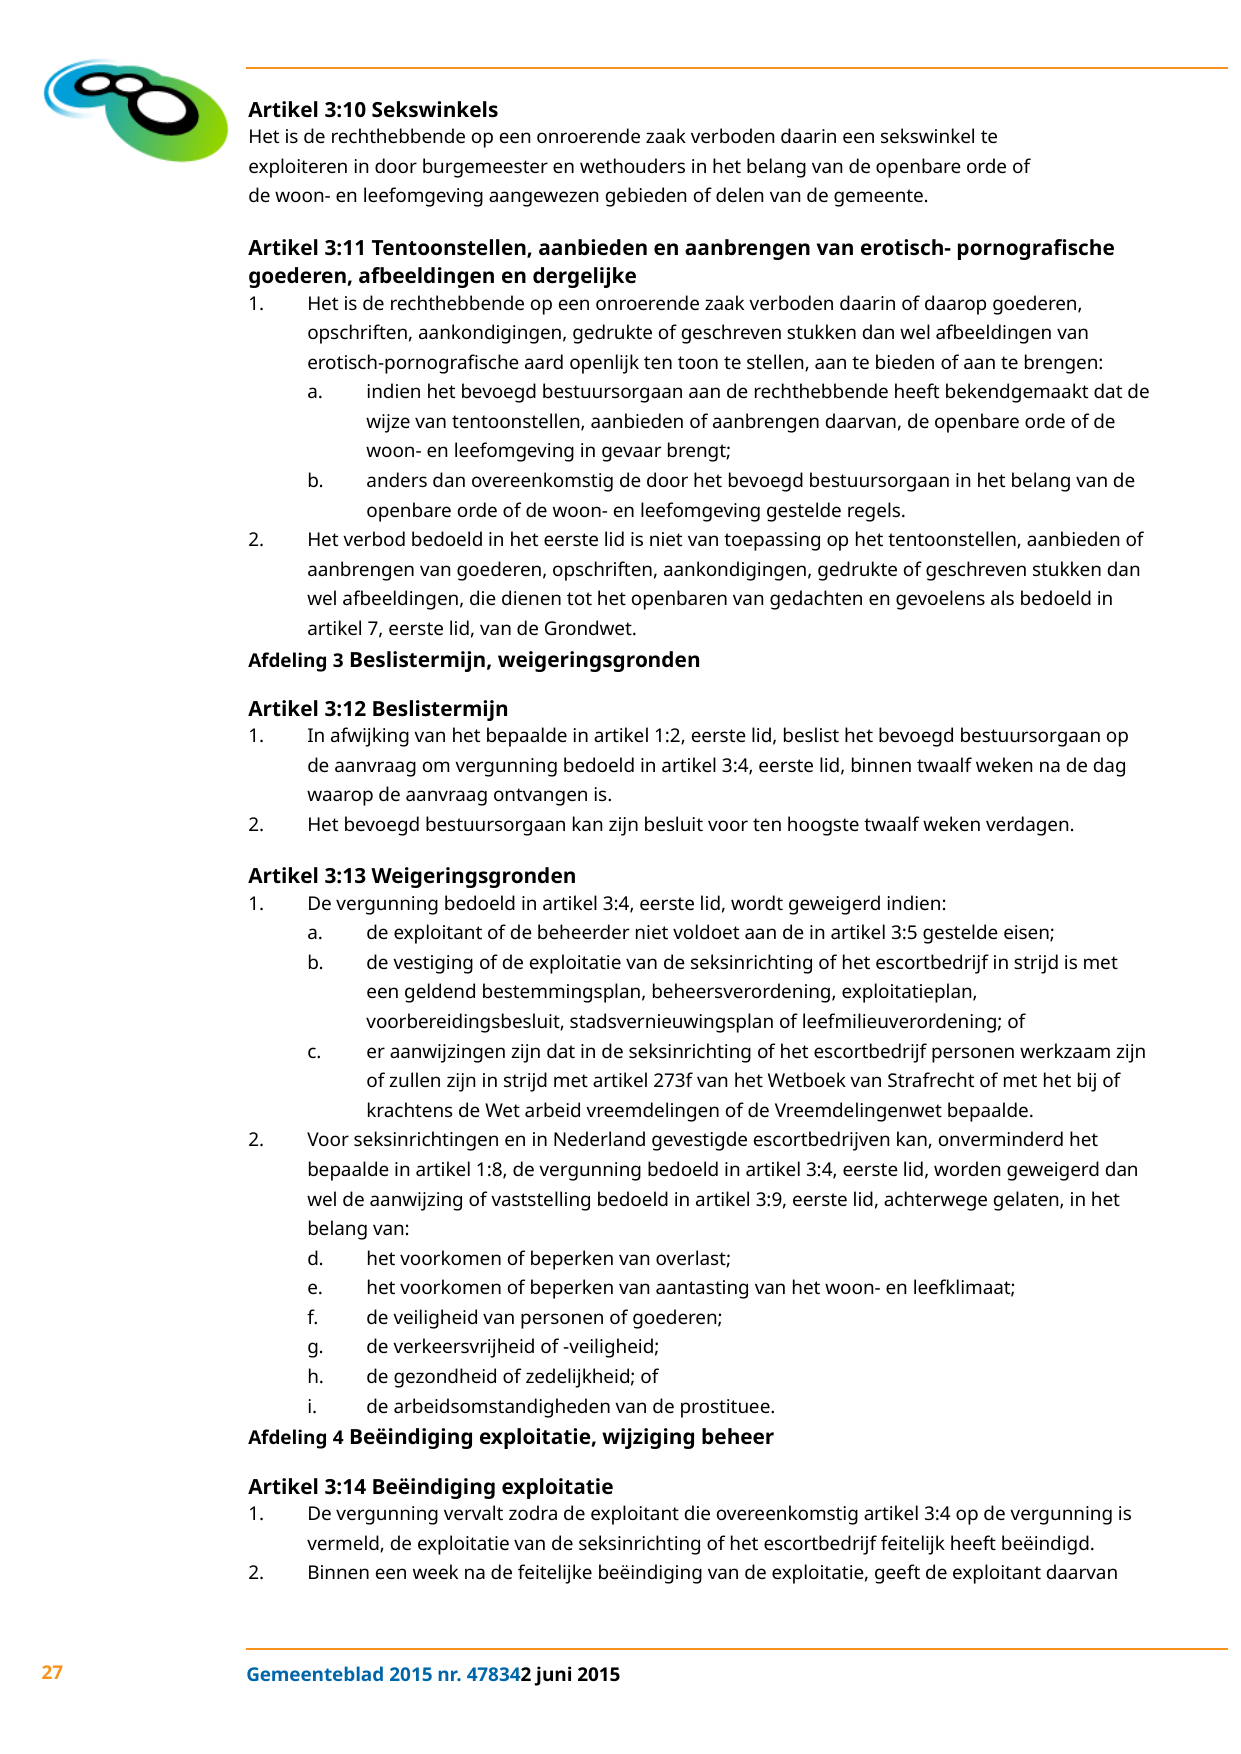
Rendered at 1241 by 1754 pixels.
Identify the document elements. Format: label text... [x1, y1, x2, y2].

list de veiligheid van personen of goederen; [307, 1304, 1152, 1330]
text Het is de rechthebbende op een onroerende zaak verboden daarin een sekswinkel te [248, 123, 1152, 149]
list de verkeersvrijheid of -veiligheid; [307, 1334, 1152, 1359]
list De vergunning vervalt zodra de exploitant die overeenkomstig artikel 3:4 op de vergunning is vermeld, de exploitatie van de seksinrichting of het escortbedrijf feitelijk heeft beëindigd. [248, 1500, 1152, 1556]
list indien het bevoegd bestuursorgaan aan de rechthebbende heeft bekendgemaakt dat de wijze van tentoonstellen, aanbieden of aanbrengen daarvan, de openbare orde of de woon- en leefomgeving in gevaar brengt; [307, 378, 1152, 463]
list Voor seksinrichtingen en in Nederland gevestigde escortbedrijven kan, onverminderd het bepaalde in artikel 1:8, de vergunning bedoeld in artikel 3:4, eerste lid, worden geweigerd dan wel de aanwijzing of vaststelling bedoeld in artikel 3:9, eerste lid, achterwege gelaten, in het belang van: [248, 1127, 1152, 1241]
list de vestiging of de exploitatie van de seksinrichting of het escortbedrijf in strijd is met een geldend bestemmingsplan, beheersverordening, exploitatieplan, voorbereidingsbesluit, stadsvernieuwingsplan of leefmilieuverordening; of [307, 949, 1152, 1034]
list het voorkomen of beperken van overlast; [307, 1245, 1152, 1271]
text Afdeling 4 Beëindiging exploitatie, wijziging beheer [248, 1422, 1152, 1451]
list In afwijking van het bepaalde in artikel 1:2, eerste lid, beslist het bevoegd bestuursorgaan op de aanvraag om vergunning bedoeld in artikel 3:4, eerste lid, binnen twaalf weken na de dag waarop de aanvraag ontvangen is. [248, 722, 1152, 807]
list de arbeidsomstandigheden van de prostituee. [307, 1393, 1152, 1419]
list Het bevoegd bestuursorgaan kan zijn besluit voor ten hoogste twaalf weken verdagen. [248, 811, 1152, 837]
text exploiteren in door burgemeester en wethouders in het belang van de openbare orde of [248, 153, 1152, 178]
text Artikel 3:14 Beëindiging exploitatie [248, 1472, 1152, 1500]
list er aanwijzingen zijn dat in de seksinrichting of het escortbedrijf personen werkzaam zijn of zullen zijn in strijd met artikel 273f van het Wetboek van Strafrecht of met het bij of krachtens de Wet arbeid vreemdelingen of de Vreemdelingenwet bepaalde. [307, 1038, 1152, 1123]
list Het is de rechthebbende op een onroerende zaak verboden daarin of daarop goederen, opschriften, aankondigingen, gedrukte of geschreven stukken dan wel afbeeldingen van erotisch-pornografische aard openlijk ten toon te stellen, aan te bieden of aan te brengen: [248, 290, 1152, 374]
text de woon- en leefomgeving aangewezen gebieden of delen van de gemeente. [248, 182, 1152, 208]
list de exploitant of de beheerder niet voldoet aan de in artikel 3:5 gestelde eisen; [307, 919, 1152, 945]
list Binnen een week na de feitelijke beëindiging van de exploitatie, geeft de exploitant daarvan [248, 1559, 1152, 1585]
text Afdeling 3 Beslistermijn, weigeringsgronden [248, 645, 1152, 673]
picture [41, 47, 231, 172]
list de gezondheid of zedelijkheid; of [307, 1363, 1152, 1389]
list De vergunning bedoeld in artikel 3:4, eerste lid, wordt geweigerd indien: [248, 890, 1152, 916]
list het voorkomen of beperken van aantasting van het woon- en leefklimaat; [307, 1274, 1152, 1300]
text Artikel 3:10 Sekswinkels [248, 95, 1152, 123]
text Artikel 3:11 Tentoonstellen, aanbieden en aanbrengen van erotisch- pornografische goederen, afbeeldingen en dergelijke [248, 233, 1152, 290]
text Artikel 3:13 Weigeringsgronden [248, 862, 1152, 890]
list anders dan overeenkomstig de door het bevoegd bestuursorgaan in het belang van de openbare orde of de woon- en leefomgeving gestelde regels. [307, 467, 1152, 522]
list Het verbod bedoeld in het eerste lid is niet van toepassing op het tentoonstellen, aanbieden of aanbrengen van goederen, opschriften, aankondigingen, gedrukte of geschreven stukken dan wel afbeeldingen, die dienen tot het openbaren van gedachten en gevoelens als bedoeld in artikel 7, eerste lid, van de Grondwet. [248, 526, 1152, 641]
text Artikel 3:12 Beslistermijn [248, 694, 1152, 722]
